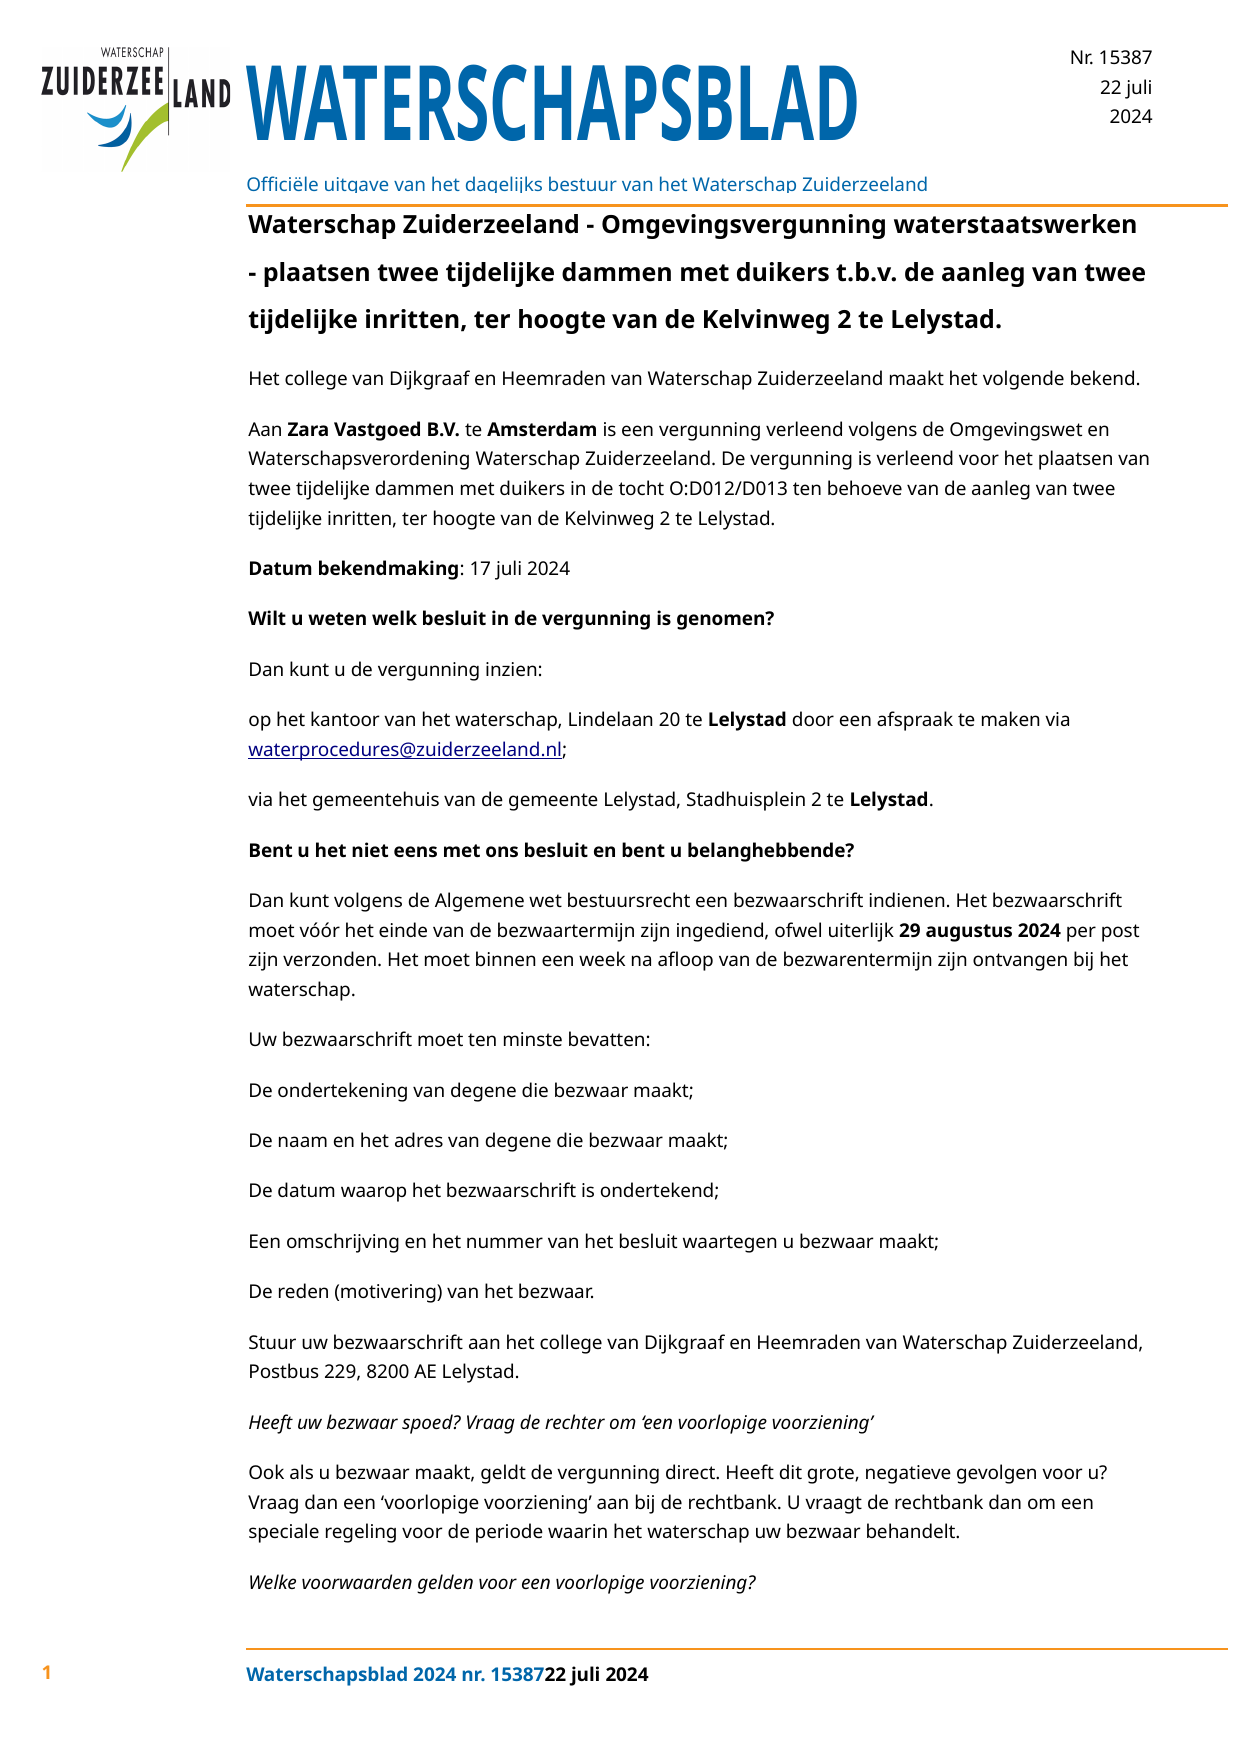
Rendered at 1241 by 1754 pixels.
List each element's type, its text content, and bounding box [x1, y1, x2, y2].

text Aan Zara Vastgoed B.V. te Amsterdam is een vergunning verleend volgens de Omgevingswet en Waterschapsverordening Waterschap Zuiderzeeland. De vergunning is verleend voor het plaatsen van twee tijdelijke dammen met duikers in de tocht O:D012/D013 ten behoeve van de aanleg van twee tijdelijke inritten, ter hoogte van de Kelvinweg 2 te Lelystad. [248, 416, 1152, 530]
text De ondertekening van degene die bezwaar maakt; [248, 1077, 1152, 1102]
text De datum waarop het bezwaarschrift is ondertekend; [248, 1178, 1152, 1203]
text Dan kunt volgens de Algemene wet bestuursrecht een bezwaarschrift indienen. Het bezwaarschrift moet vóór het einde van de bezwaartermijn zijn ingediend, ofwel uiterlijk 29 augustus 2024 per post zijn verzonden. Het moet binnen een week na afloop van de bezwarentermijn zijn ontvangen bij het waterschap. [248, 887, 1152, 1002]
text Heeft uw bezwaar spoed? Vraag de rechter om ‘een voorlopige voorziening’ [248, 1409, 1152, 1434]
text Uw bezwaarschrift moet ten minste bevatten: [248, 1026, 1152, 1052]
text Wilt u weten welk besluit in de vergunning is genomen? [248, 606, 1152, 631]
text via het gemeentehuis van de gemeente Lelystad, Stadhuisplein 2 te Lelystad. [248, 786, 1152, 812]
text De naam en het adres van degene die bezwaar maakt; [248, 1127, 1152, 1153]
text Dan kunt u de vergunning inzien: [248, 656, 1152, 682]
text Een omschrijving en het nummer van het besluit waartegen u bezwaar maakt; [248, 1228, 1152, 1254]
text Het college van Dijkgraaf en Heemraden van Waterschap Zuiderzeeland maakt het volgende bekend. [248, 366, 1152, 391]
text op het kantoor van het waterschap, Lindelaan 20 te Lelystad door een afspraak te maken via waterprocedures@zuiderzeeland.nl; [248, 706, 1152, 762]
text Waterschap Zuiderzeeland - Omgevingsvergunning waterstaatswerken - plaatsen twee tijdelijke dammen met duikers t.b.v. de aanleg van twee tijdelijke inritten, ter hoogte van de Kelvinweg 2 te Lelystad. [248, 207, 1152, 336]
text Datum bekendmaking: 17 juli 2024 [248, 555, 1152, 581]
text De reden (motivering) van het bezwaar. [248, 1278, 1152, 1304]
text Stuur uw bezwaarschrift aan het college van Dijkgraaf en Heemraden van Waterschap Zuiderzeeland, Postbus 229, 8200 AE Lelystad. [248, 1329, 1152, 1384]
picture [41, 47, 231, 172]
text Ook als u bezwaar maakt, geldt de vergunning direct. Heeft dit grote, negatieve gevolgen voor u? Vraag dan een ‘voorlopige voorziening’ aan bij de rechtbank. U vraagt de rechtbank dan om een speciale regeling voor de periode waarin het waterschap uw bezwaar behandelt. [248, 1459, 1152, 1544]
text Welke voorwaarden gelden voor een voorlopige voorziening? [248, 1569, 1152, 1594]
text Bent u het niet eens met ons besluit en bent u belanghebbende? [248, 837, 1152, 862]
